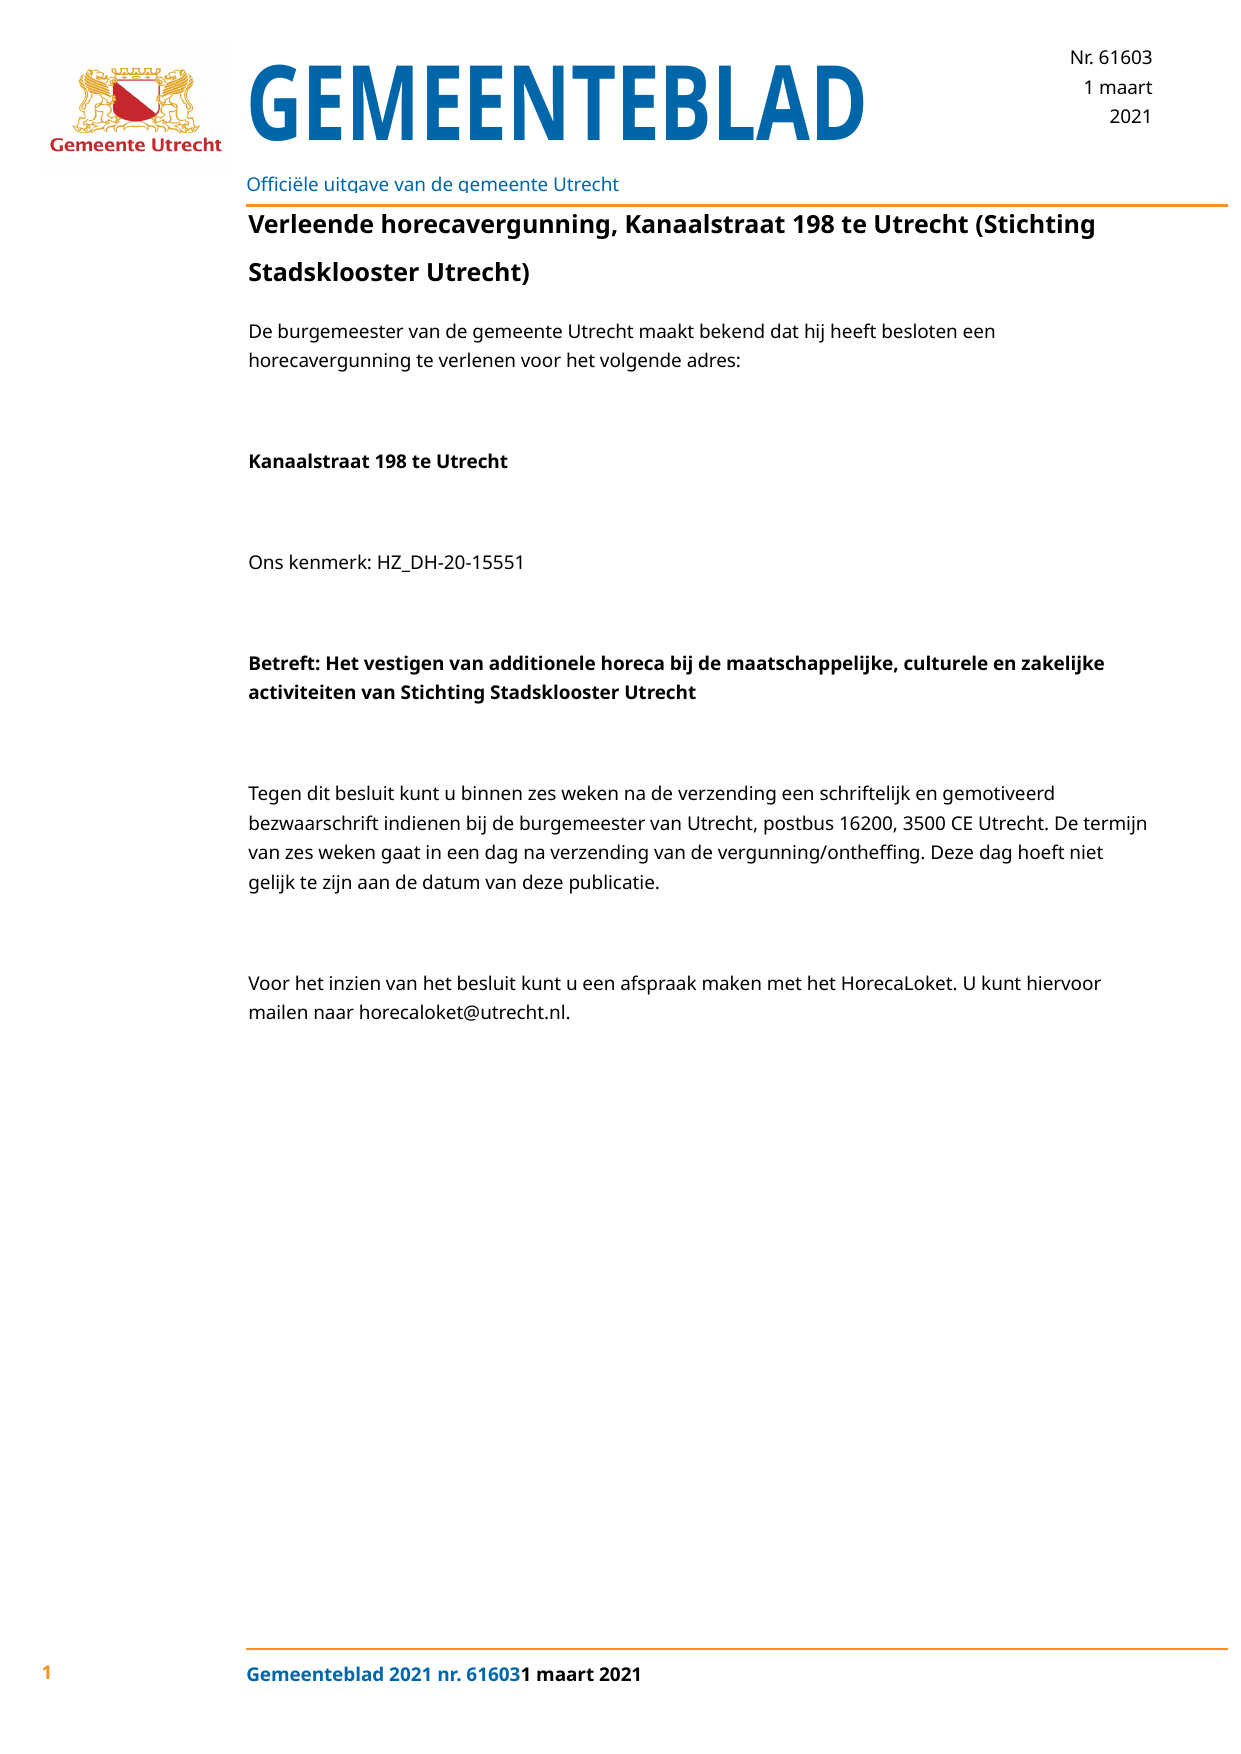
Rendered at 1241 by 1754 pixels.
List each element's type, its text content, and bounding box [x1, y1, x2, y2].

text Voor het inzien van het besluit kunt u een afspraak maken met het HorecaLoket. U kunt hiervoor mailen naar horecaloket@utrecht.nl. [248, 970, 1152, 1025]
text Ons kenmerk: HZ_DH-20-15551 [248, 549, 1152, 575]
text Tegen dit besluit kunt u binnen zes weken na de verzending een schriftelijk en gemotiveerd bezwaarschrift indienen bij de burgemeester van Utrecht, postbus 16200, 3500 CE Utrecht. De termijn van zes weken gaat in een dag na verzending van de vergunning/ontheffing. Deze dag hoeft niet gelijk te zijn aan de datum van deze publicatie. [248, 780, 1152, 895]
text Kanaalstraat 198 te Utrecht [248, 448, 1152, 474]
text Verleende horecavergunning, Kanaalstraat 198 te Utrecht (Stichting Stadsklooster Utrecht) [248, 207, 1152, 288]
text Betreft: Het vestigen van additionele horeca bij de maatschappelijke, culturele en zakelijke activiteiten van Stichting Stadsklooster Utrecht [248, 650, 1152, 705]
picture [41, 47, 231, 172]
text De burgemeester van de gemeente Utrecht maakt bekend dat hij heeft besloten een horecavergunning te verlenen voor het volgende adres: [248, 318, 1152, 373]
